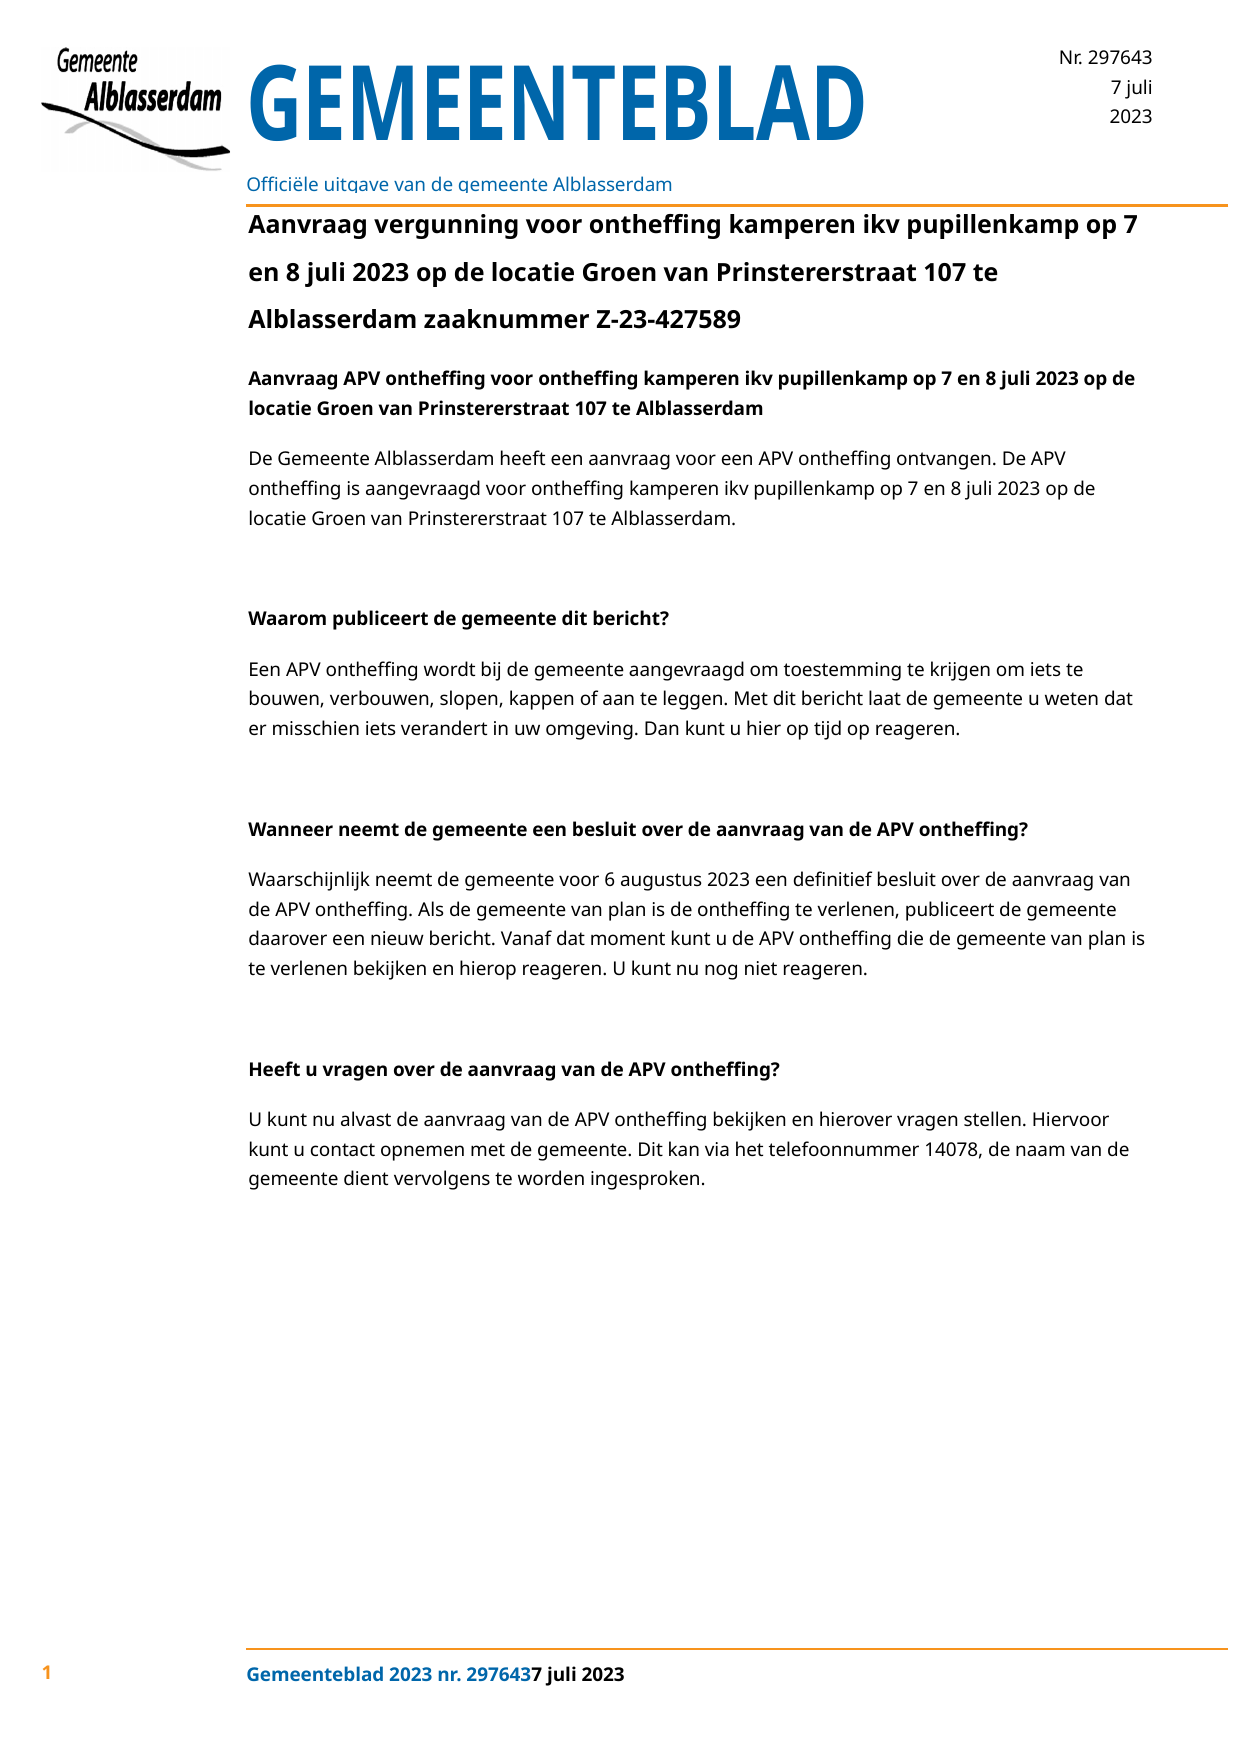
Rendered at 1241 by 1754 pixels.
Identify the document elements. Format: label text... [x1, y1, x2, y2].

text Wanneer neemt de gemeente een besluit over de aanvraag van de APV ontheffing? [248, 816, 1152, 842]
text Een APV ontheffing wordt bij de gemeente aangevraagd om toestemming te krijgen om iets te bouwen, verbouwen, slopen, kappen of aan te leggen. Met dit bericht laat de gemeente u weten dat er misschien iets verandert in uw omgeving. Dan kunt u hier op tijd op reageren. [248, 656, 1152, 741]
text Waarom publiceert de gemeente dit bericht? [248, 606, 1152, 631]
text Aanvraag vergunning voor ontheffing kamperen ikv pupillenkamp op 7 en 8 juli 2023 op de locatie Groen van Prinstererstraat 107 te Alblasserdam zaaknummer Z-23-427589 [248, 207, 1152, 336]
text Waarschijnlijk neemt de gemeente voor 6 augustus 2023 een definitief besluit over de aanvraag van de APV ontheffing. Als de gemeente van plan is de ontheffing te verlenen, publiceert de gemeente daarover een nieuw bericht. Vanaf dat moment kunt u de APV ontheffing die de gemeente van plan is te verlenen bekijken en hierop reageren. U kunt nu nog niet reageren. [248, 866, 1152, 981]
text U kunt nu alvast de aanvraag van de APV ontheffing bekijken en hierover vragen stellen. Hiervoor kunt u contact opnemen met de gemeente. Dit kan via het telefoonnummer 14078, de naam van de gemeente dient vervolgens te worden ingesproken. [248, 1106, 1152, 1191]
picture [41, 47, 231, 172]
text De Gemeente Alblasserdam heeft een aanvraag voor een APV ontheffing ontvangen. De APV ontheffing is aangevraagd voor ontheffing kamperen ikv pupillenkamp op 7 en 8 juli 2023 op de locatie Groen van Prinstererstraat 107 te Alblasserdam. [248, 446, 1152, 530]
text Heeft u vragen over de aanvraag van de APV ontheffing? [248, 1056, 1152, 1082]
text Aanvraag APV ontheffing voor ontheffing kamperen ikv pupillenkamp op 7 en 8 juli 2023 op de locatie Groen van Prinstererstraat 107 te Alblasserdam [248, 366, 1152, 421]
